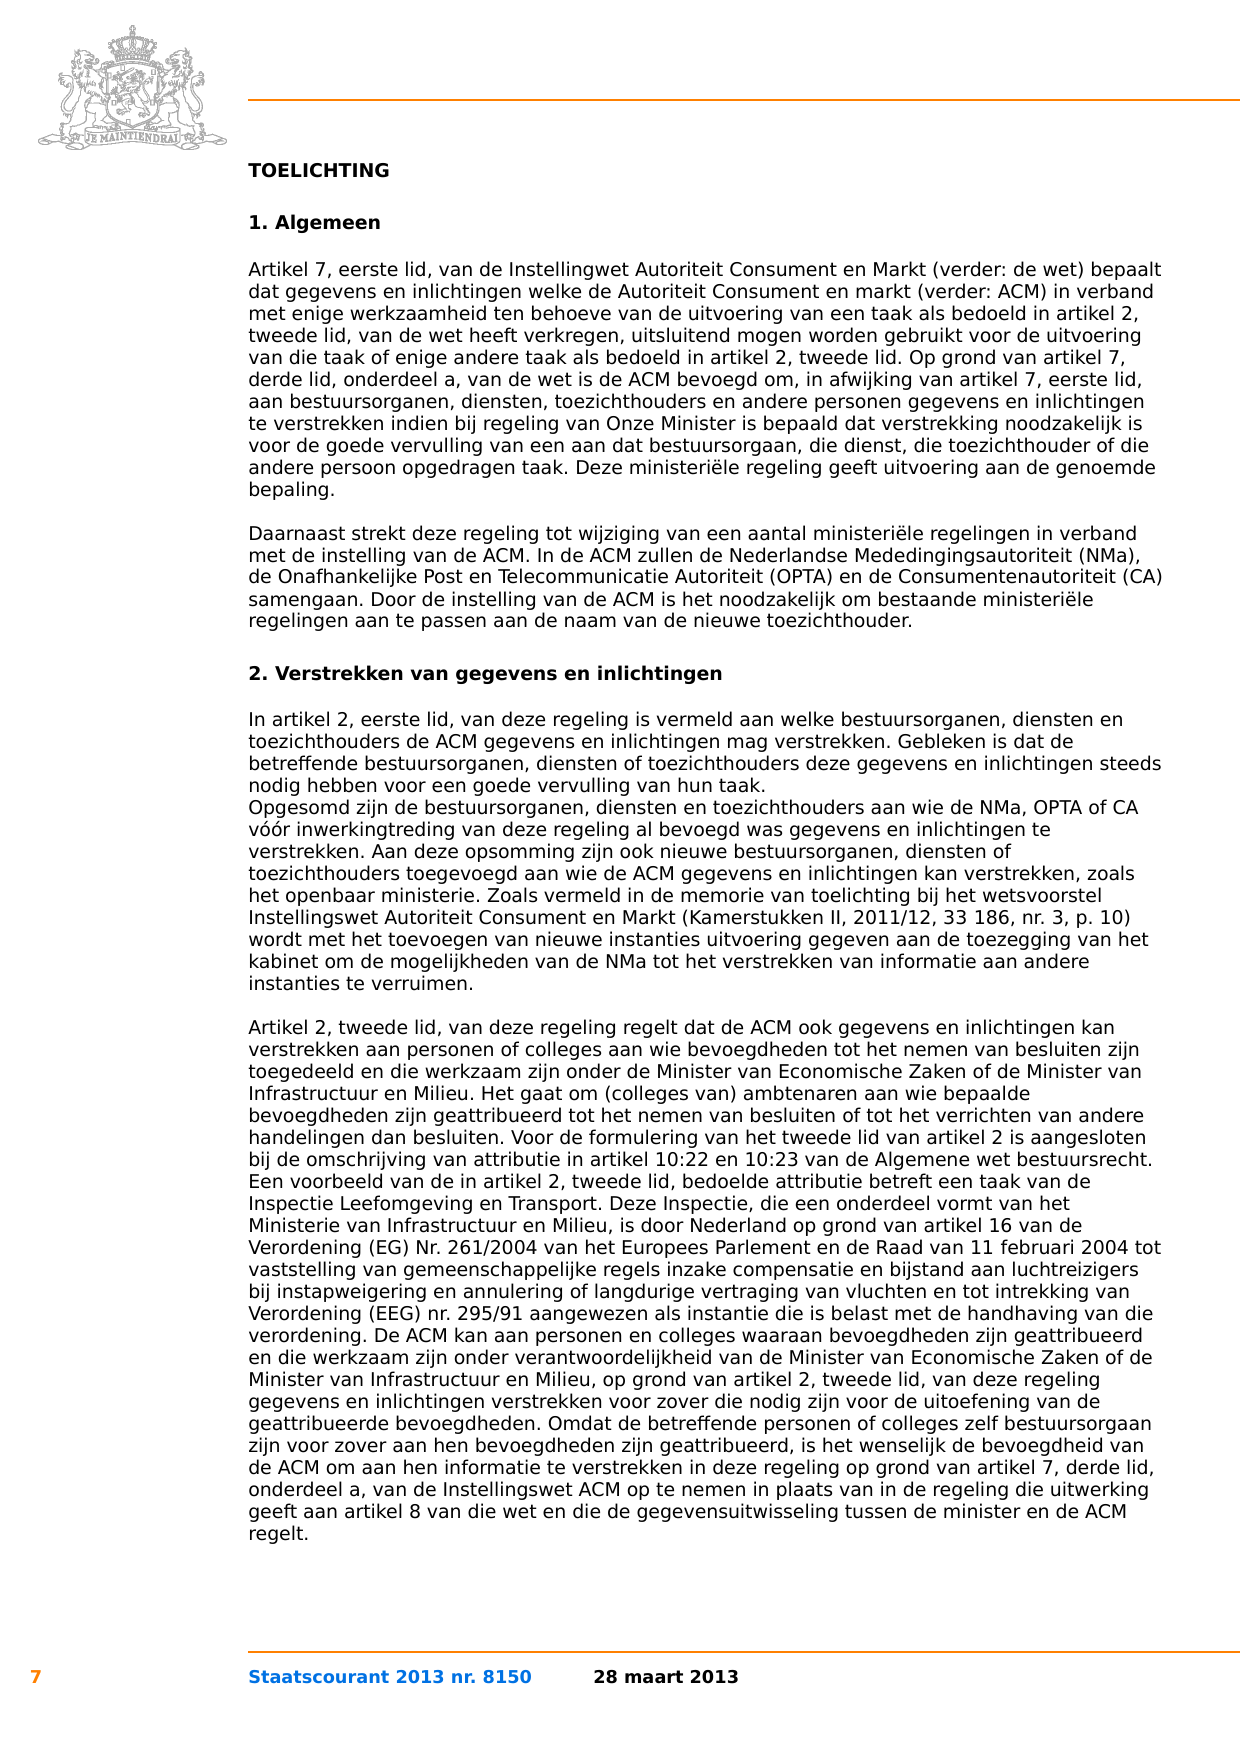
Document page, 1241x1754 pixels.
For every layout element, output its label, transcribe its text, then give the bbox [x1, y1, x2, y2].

text Artikel 7, eerste lid, van de Instellingwet Autoriteit Consument en Markt (verder: de wet) bepaalt dat gegevens en inlichtingen welke de Autoriteit Consument en markt (verder: ACM) in verband met enige werkzaamheid ten behoeve van de uitvoering van een taak als bedoeld in artikel 2, tweede lid, van de wet heeft verkregen, uitsluitend mogen worden gebruikt voor de uitvoering van die taak of enige andere taak als bedoeld in artikel 2, tweede lid. Op grond van artikel 7, derde lid, onderdeel a, van de wet is de ACM bevoegd om, in afwijking van artikel 7, eerste lid, aan bestuursorganen, diensten, toezichthouders en andere personen gegevens en inlichtingen te verstrekken indien bij regeling van Onze Minister is bepaald dat verstrekking noodzakelijk is voor de goede vervulling van een aan dat bestuursorgaan, die dienst, die toezichthouder of die andere persoon opgedragen taak. Deze ministeriële regeling geeft uitvoering aan de genoemde bepaling. [248, 259, 1163, 501]
subtitle TOELICHTING [248, 160, 1163, 182]
picture [38, 25, 227, 150]
text In artikel 2, eerste lid, van deze regeling is vermeld aan welke bestuursorganen, diensten en toezichthouders de ACM gegevens en inlichtingen mag verstrekken. Gebleken is dat de betreffende bestuursorganen, diensten of toezichthouders deze gegevens en inlichtingen steeds nodig hebben voor een goede vervulling van hun taak. [248, 709, 1163, 797]
text Artikel 2, tweede lid, van deze regeling regelt dat de ACM ook gegevens en inlichtingen kan verstrekken aan personen of colleges aan wie bevoegdheden tot het nemen van besluiten zijn toegedeeld en die werkzaam zijn onder de Minister van Economische Zaken of de Minister van Infrastructuur en Milieu. Het gaat om (colleges van) ambtenaren aan wie bepaalde bevoegdheden zijn geattribueerd tot het nemen van besluiten of tot het verrichten van andere handelingen dan besluiten. Voor de formulering van het tweede lid van artikel 2 is aangesloten bij de omschrijving van attributie in artikel 10:22 en 10:23 van de Algemene wet bestuursrecht. Een voorbeeld van de in artikel 2, tweede lid, bedoelde attributie betreft een taak van de Inspectie Leefomgeving en Transport. Deze Inspectie, die een onderdeel vormt van het Ministerie van Infrastructuur en Milieu, is door Nederland op grond van artikel 16 van de Verordening (EG) Nr. 261/2004 van het Europees Parlement en de Raad van 11 februari 2004 tot vaststelling van gemeenschappelijke regels inzake compensatie en bijstand aan luchtreizigers bij instapweigering en annulering of langdurige vertraging van vluchten en tot intrekking van Verordening (EEG) nr. 295/91 aangewezen als instantie die is belast met de handhaving van die verordening. De ACM kan aan personen en colleges waaraan bevoegdheden zijn geattribueerd en die werkzaam zijn onder verantwoordelijkheid van de Minister van Economische Zaken of de Minister van Infrastructuur en Milieu, op grond van artikel 2, tweede lid, van deze regeling gegevens en inlichtingen verstrekken voor zover die nodig zijn voor de uitoefening van de geattribueerde bevoegdheden. Omdat de betreffende personen of colleges zelf bestuursorgaan zijn voor zover aan hen bevoegdheden zijn geattribueerd, is het wenselijk de bevoegdheid van de ACM om aan hen informatie te verstrekken in deze regeling op grond van artikel 7, derde lid, onderdeel a, van de Instellingswet ACM op te nemen in plaats van in de regeling die uitwerking geeft aan artikel 8 van die wet en die de gegevensuitwisseling tussen de minister en de ACM regelt. [248, 1017, 1163, 1544]
subtitle 2. Verstrekken van gegevens en inlichtingen [248, 662, 1163, 684]
subtitle 1. Algemeen [248, 212, 1163, 234]
text Daarnaast strekt deze regeling tot wijziging van een aantal ministeriële regelingen in verband met de instelling van de ACM. In de ACM zullen de Nederlandse Mededingingsautoriteit (NMa), de Onafhankelijke Post en Telecommunicatie Autoriteit (OPTA) en de Consumentenautoriteit (CA) samengaan. Door de instelling van de ACM is het noodzakelijk om bestaande ministeriële regelingen aan te passen aan de naam van de nieuwe toezichthouder. [248, 522, 1163, 632]
text Opgesomd zijn de bestuursorganen, diensten en toezichthouders aan wie de NMa, OPTA of CA vóór inwerkingtreding van deze regeling al bevoegd was gegevens en inlichtingen te verstrekken. Aan deze opsomming zijn ook nieuwe bestuursorganen, diensten of toezichthouders toegevoegd aan wie de ACM gegevens en inlichtingen kan verstrekken, zoals het openbaar ministerie. Zoals vermeld in de memorie van toelichting bij het wetsvoorstel Instellingswet Autoriteit Consument en Markt (Kamerstukken II, 2011/12, 33 186, nr. 3, p. 10) wordt met het toevoegen van nieuwe instanties uitvoering gegeven aan de toezegging van het kabinet om de mogelijkheden van de NMa tot het verstrekken van informatie aan andere instanties te verruimen. [248, 797, 1163, 995]
